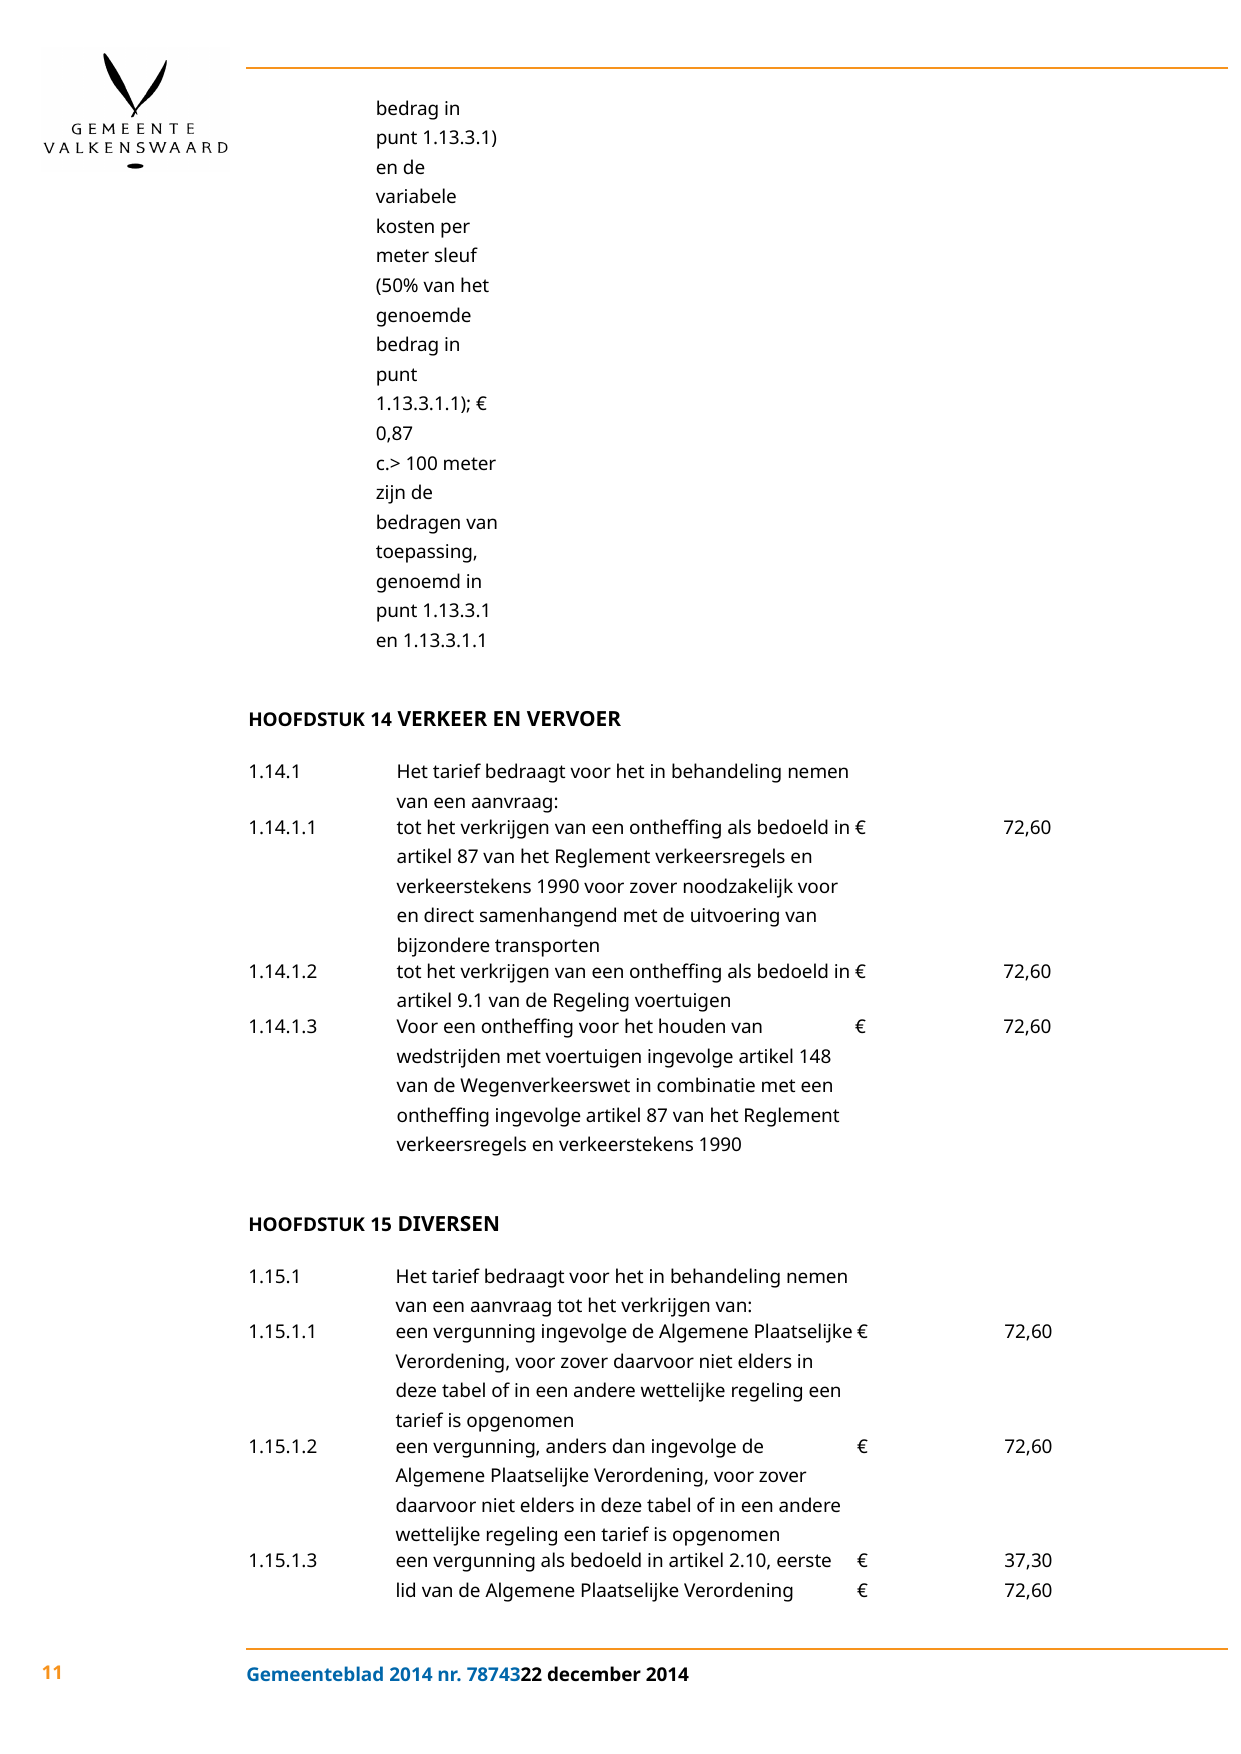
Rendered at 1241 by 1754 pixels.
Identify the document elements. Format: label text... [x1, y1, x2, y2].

table_cell € € [857, 1547, 1004, 1603]
table_cell 1.15.1.2 [248, 1433, 395, 1547]
text HOOFDSTUK 15 DIVERSEN [248, 1209, 1152, 1237]
table_header [855, 759, 1003, 814]
table_cell bedrag in punt 1.13.3.1) en de variabele kosten per meter sleuf (50% van het genoemde bedrag in punt 1.13.3.1.1); € 0,87 c.> 100 meter zijn de bedragen van toepassing, genoemd in punt 1.13.3.1 en 1.13.3.1.1 [376, 95, 503, 653]
table_cell 1.14.1.3 [248, 1013, 396, 1157]
table_header [1003, 759, 1152, 814]
table_cell tot het verkrijgen van een ontheffing als bedoeld in artikel 9.1 van de Regeling voertuigen [396, 958, 855, 1013]
table_cell een vergunning, anders dan ingevolge de Algemene Plaatselijke Verordening, voor zover daarvoor niet elders in deze tabel of in een andere wettelijke regeling een tarief is opgenomen [395, 1433, 857, 1547]
table_cell € [857, 1318, 1004, 1433]
table_cell 72,60 [1003, 958, 1152, 1013]
table_cell een vergunning als bedoeld in artikel 2.10, eerste lid van de Algemene Plaatselijke Verordening [395, 1547, 857, 1603]
table_cell 1.14.1.1 [248, 814, 396, 958]
table_cell tot het verkrijgen van een ontheffing als bedoeld in artikel 87 van het Reglement verkeersregels en verkeerstekens 1990 voor zover noodzakelijk voor en direct samenhangend met de uitvoering van bijzondere transporten [396, 814, 855, 958]
table_cell 72,60 [1004, 1433, 1152, 1547]
table_cell [503, 95, 897, 653]
text HOOFDSTUK 14 VERKEER EN VERVOER [248, 704, 1152, 733]
table_cell 72,60 [1003, 814, 1152, 958]
table_cell een vergunning ingevolge de Algemene Plaatselijke Verordening, voor zover daarvoor niet elders in deze tabel of in een andere wettelijke regeling een tarief is opgenomen [395, 1318, 857, 1433]
table_cell 37,30 72,60 [1004, 1547, 1152, 1603]
table_cell € [857, 1433, 1004, 1547]
table_cell 72,60 [1004, 1318, 1152, 1433]
table_cell € [855, 814, 1003, 958]
table_cell € [855, 958, 1003, 1013]
table_cell 1.15.1.3 [248, 1547, 395, 1603]
table_cell € [855, 1013, 1003, 1157]
table_cell 72,60 [1003, 1013, 1152, 1157]
table_header 1.14.1 [248, 759, 396, 814]
table_cell [897, 95, 1024, 653]
table_cell Voor een ontheffing voor het houden van wedstrijden met voertuigen ingevolge artikel 148 van de Wegenverkeerswet in combinatie met een ontheffing ingevolge artikel 87 van het Reglement verkeersregels en verkeerstekens 1990 [396, 1013, 855, 1157]
table_header [1004, 1263, 1152, 1318]
table_header Het tarief bedraagt voor het in behandeling nemen van een aanvraag tot het verkrijgen van: [395, 1263, 857, 1318]
table_cell [248, 95, 376, 653]
table_cell 1.14.1.2 [248, 958, 396, 1013]
table_header 1.15.1 [248, 1263, 395, 1318]
table_cell 1.15.1.1 [248, 1318, 395, 1433]
picture [41, 47, 231, 172]
table_header [857, 1263, 1004, 1318]
table_header Het tarief bedraagt voor het in behandeling nemen van een aanvraag: [396, 759, 855, 814]
